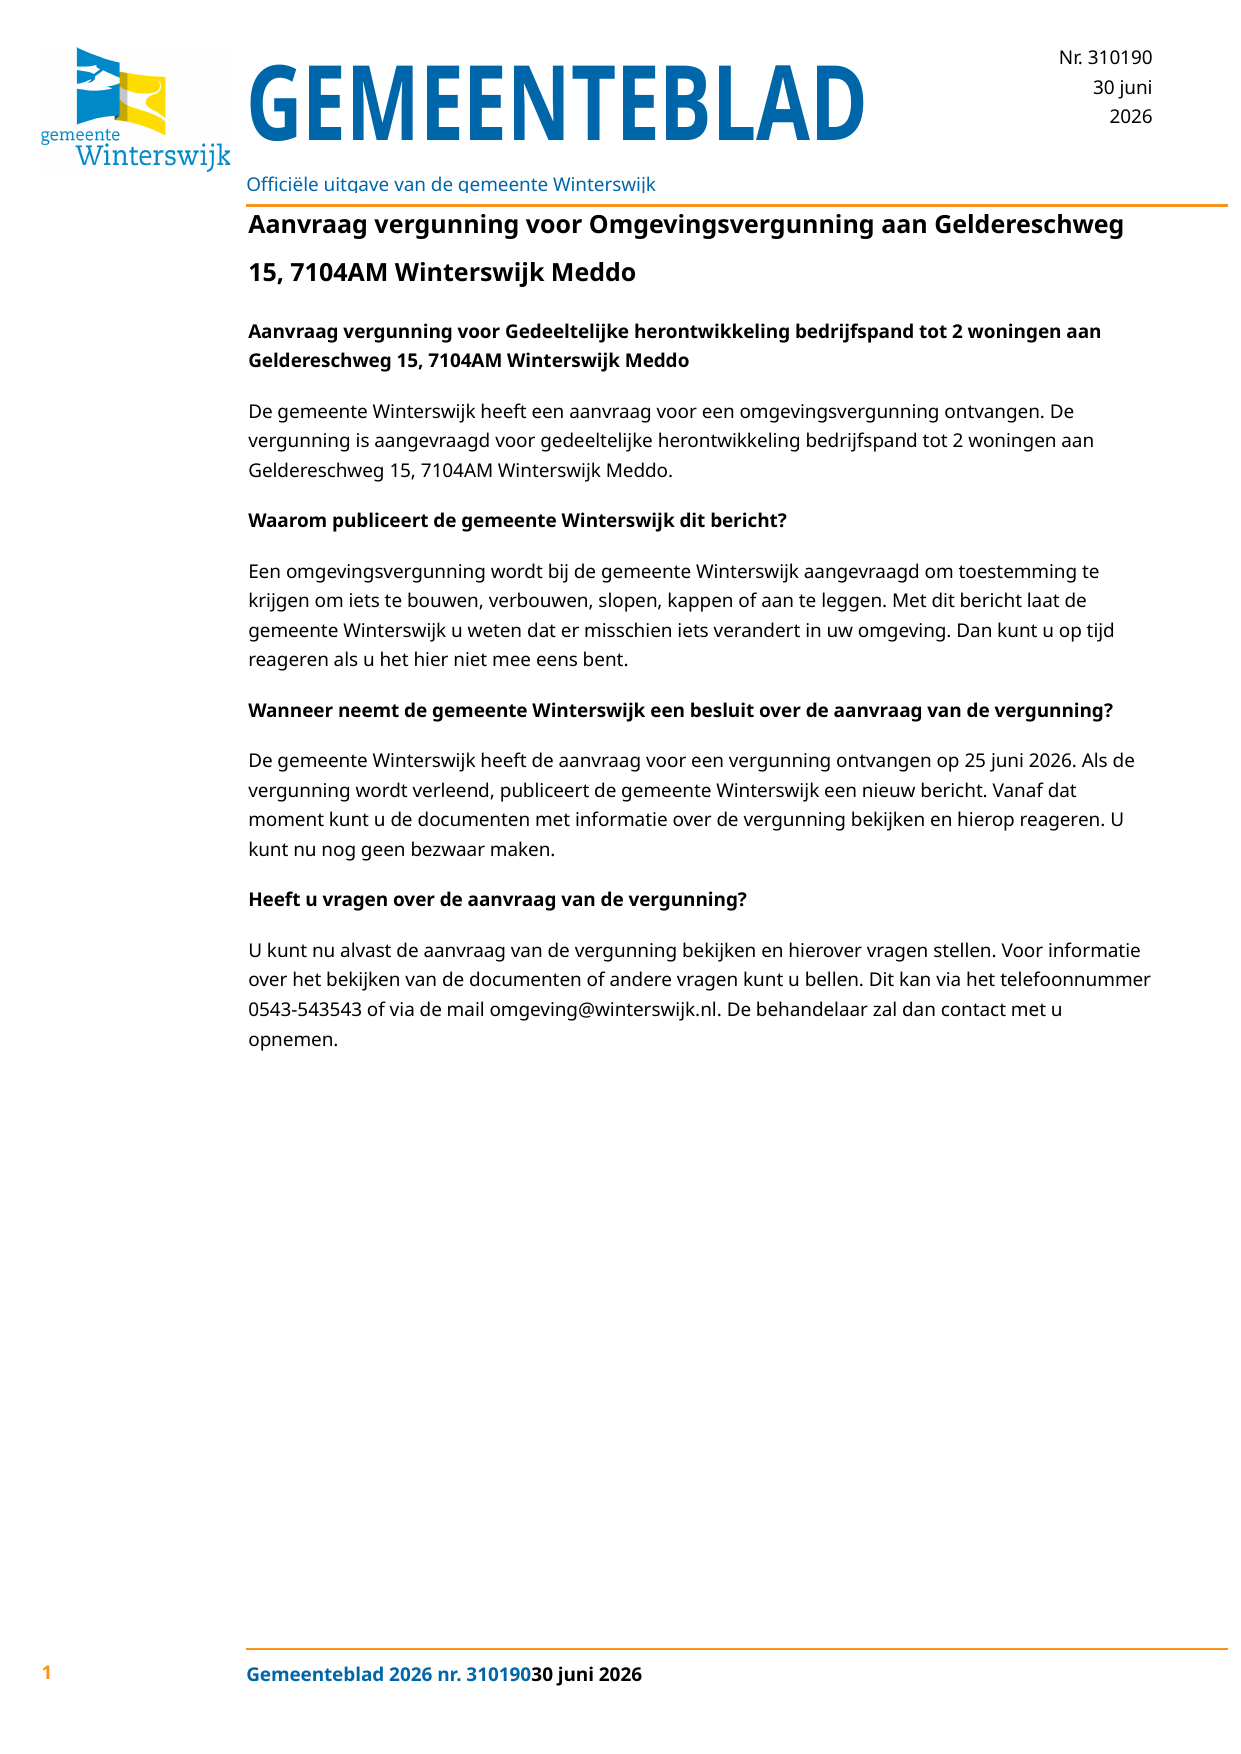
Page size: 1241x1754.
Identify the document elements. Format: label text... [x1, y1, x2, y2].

picture [41, 47, 231, 172]
text Heeft u vragen over de aanvraag van de vergunning? [248, 887, 1152, 912]
text Aanvraag vergunning voor Omgevingsvergunning aan Geldereschweg 15, 7104AM Winterswijk Meddo [248, 207, 1152, 288]
picture [225, 153, 231, 162]
text U kunt nu alvast de aanvraag van de vergunning bekijken en hierover vragen stellen. Voor informatie over het bekijken van de documenten of andere vragen kunt u bellen. Dit kan via het telefoonnummer 0543-543543 of via de mail omgeving@winterswijk.nl. De behandelaar zal dan contact met u opnemen. [248, 937, 1152, 1052]
text Een omgevingsvergunning wordt bij de gemeente Winterswijk aangevraagd om toestemming te krijgen om iets te bouwen, verbouwen, slopen, kappen of aan te leggen. Met dit bericht laat de gemeente Winterswijk u weten dat er misschien iets verandert in uw omgeving. Dan kunt u op tijd reageren als u het hier niet mee eens bent. [248, 558, 1152, 672]
text Aanvraag vergunning voor Gedeeltelijke herontwikkeling bedrijfspand tot 2 woningen aan Geldereschweg 15, 7104AM Winterswijk Meddo [248, 318, 1152, 373]
text Wanneer neemt de gemeente Winterswijk een besluit over de aanvraag van de vergunning? [248, 697, 1152, 723]
text De gemeente Winterswijk heeft een aanvraag voor een omgevingsvergunning ontvangen. De vergunning is aangevraagd voor gedeeltelijke herontwikkeling bedrijfspand tot 2 woningen aan Geldereschweg 15, 7104AM Winterswijk Meddo. [248, 398, 1152, 483]
text Waarom publiceert de gemeente Winterswijk dit bericht? [248, 507, 1152, 533]
text De gemeente Winterswijk heeft de aanvraag voor een vergunning ontvangen op 25 juni 2026. Als de vergunning wordt verleend, publiceert de gemeente Winterswijk een nieuw bericht. Vanaf dat moment kunt u de documenten met informatie over de vergunning bekijken en hierop reageren. U kunt nu nog geen bezwaar maken. [248, 747, 1152, 862]
